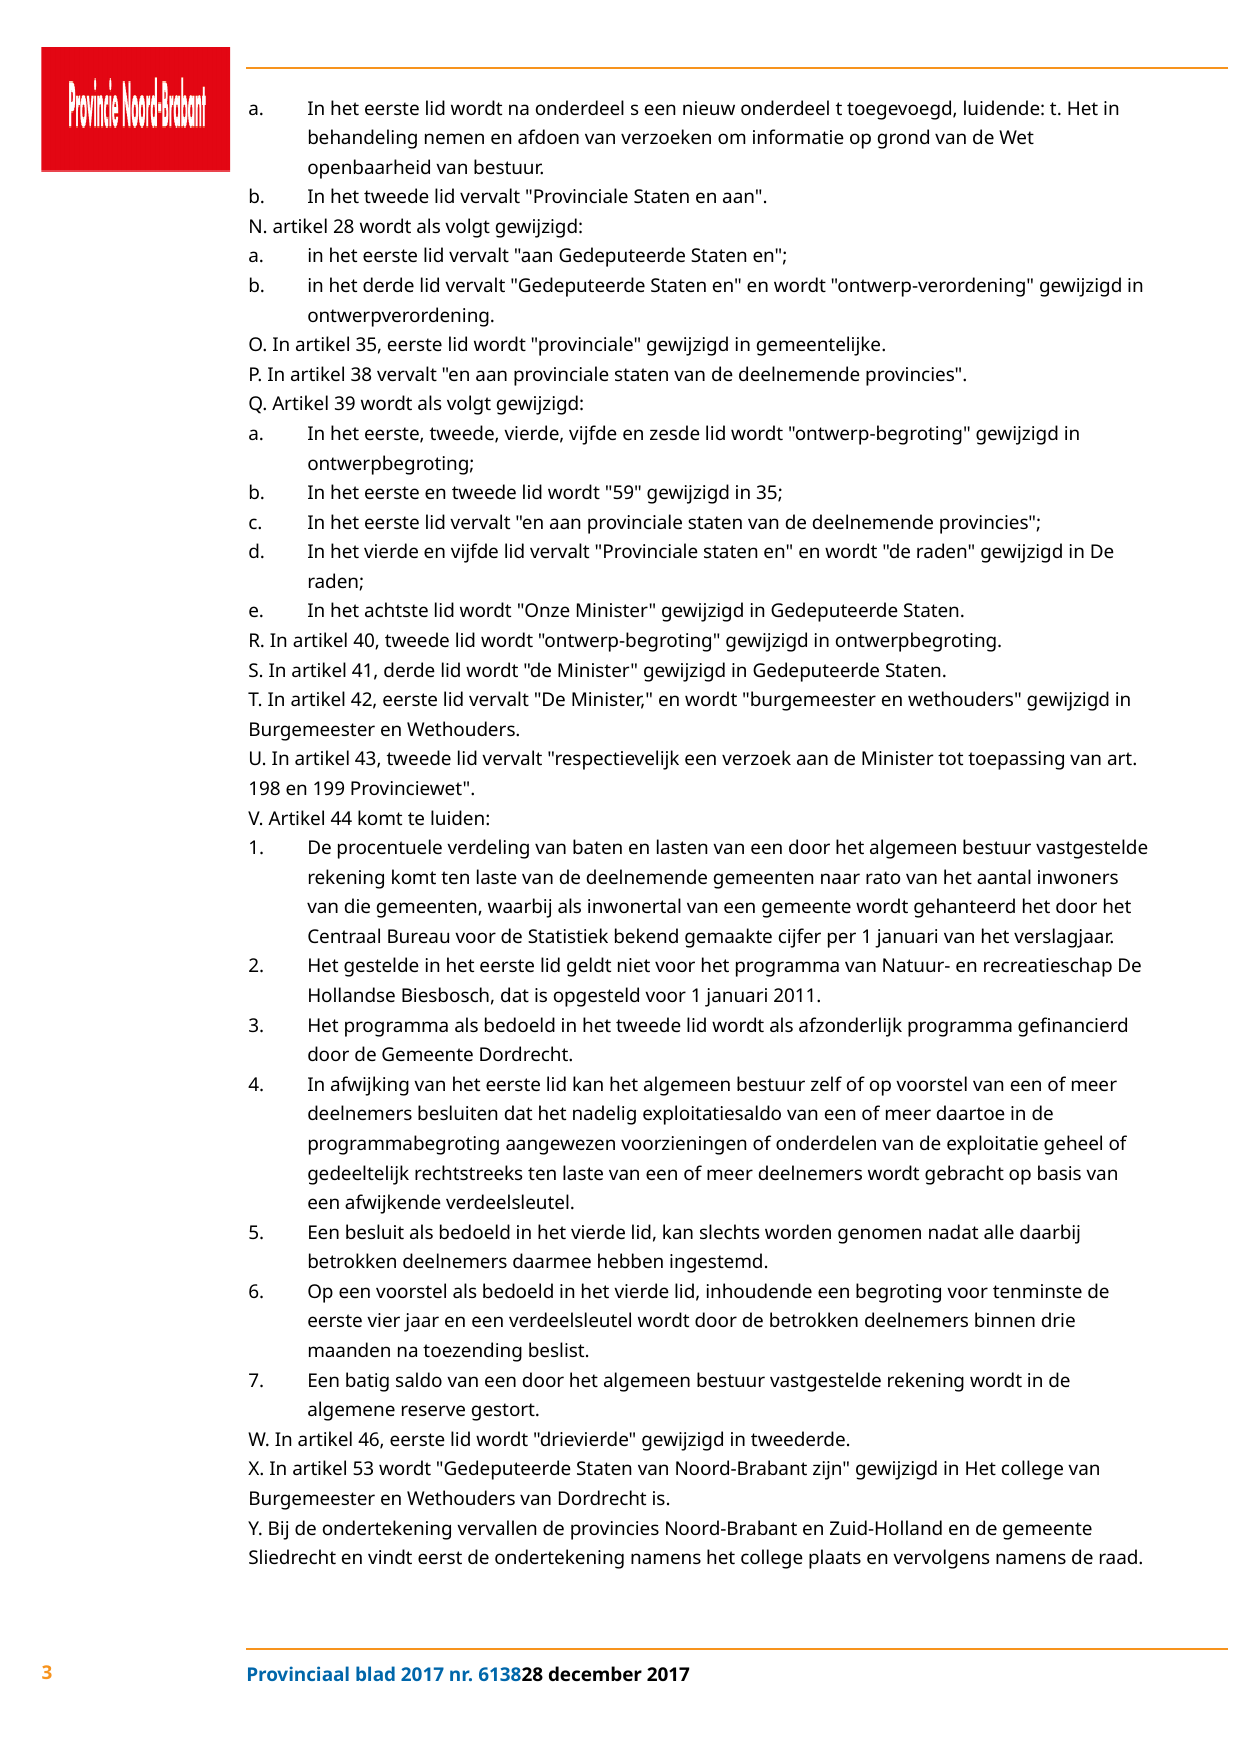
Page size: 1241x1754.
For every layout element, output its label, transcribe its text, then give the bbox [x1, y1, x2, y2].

list In het achtste lid wordt "Onze Minister" gewijzigd in Gedeputeerde Staten. [248, 598, 1152, 623]
text T. In artikel 42, eerste lid vervalt "De Minister," en wordt "burgemeester en wethouders" gewijzigd in Burgemeester en Wethouders. [248, 686, 1152, 742]
list In het eerste, tweede, vierde, vijfde en zesde lid wordt "ontwerp-begroting" gewijzigd in ontwerpbegroting; [248, 420, 1152, 476]
list In het tweede lid vervalt "Provinciale Staten en aan". [248, 183, 1152, 209]
list De procentuele verdeling van baten en lasten van een door het algemeen bestuur vastgestelde rekening komt ten laste van de deelnemende gemeenten naar rato van het aantal inwoners van die gemeenten, waarbij als inwonertal van een gemeente wordt gehanteerd het door het Centraal Bureau voor de Statistiek bekend gemaakte cijfer per 1 januari van het verslagjaar. [248, 834, 1152, 949]
picture [41, 47, 231, 172]
list Op een voorstel als bedoeld in het vierde lid, inhoudende een begroting voor tenminste de eerste vier jaar en een verdeelsleutel wordt door de betrokken deelnemers binnen drie maanden na toezending beslist. [248, 1278, 1152, 1363]
list In het eerste lid vervalt "en aan provinciale staten van de deelnemende provincies"; [248, 509, 1152, 535]
list in het eerste lid vervalt "aan Gedeputeerde Staten en"; [248, 243, 1152, 268]
text W. In artikel 46, eerste lid wordt "drievierde" gewijzigd in tweederde. [248, 1426, 1152, 1452]
text P. In artikel 38 vervalt "en aan provinciale staten van de deelnemende provincies". [248, 361, 1152, 387]
list Een besluit als bedoeld in het vierde lid, kan slechts worden genomen nadat alle daarbij betrokken deelnemers daarmee hebben ingestemd. [248, 1219, 1152, 1274]
list Het programma als bedoeld in het tweede lid wordt als afzonderlijk programma gefinancierd door de Gemeente Dordrecht. [248, 1012, 1152, 1067]
list In afwijking van het eerste lid kan het algemeen bestuur zelf of op voorstel van een of meer deelnemers besluiten dat het nadelig exploitatiesaldo van een of meer daartoe in de programmabegroting aangewezen voorzieningen of onderdelen van de exploitatie geheel of gedeeltelijk rechtstreeks ten laste van een of meer deelnemers wordt gebracht op basis van een afwijkende verdeelsleutel. [248, 1071, 1152, 1215]
list In het vierde en vijfde lid vervalt "Provinciale staten en" en wordt "de raden" gewijzigd in De raden; [248, 538, 1152, 594]
list Een batig saldo van een door het algemeen bestuur vastgestelde rekening wordt in de algemene reserve gestort. [248, 1367, 1152, 1422]
list in het derde lid vervalt "Gedeputeerde Staten en" en wordt "ontwerp-verordening" gewijzigd in ontwerpverordening. [248, 272, 1152, 328]
list Het gestelde in het eerste lid geldt niet voor het programma van Natuur- en recreatieschap De Hollandse Biesbosch, dat is opgesteld voor 1 januari 2011. [248, 953, 1152, 1008]
text O. In artikel 35, eerste lid wordt "provinciale" gewijzigd in gemeentelijke. [248, 331, 1152, 357]
text S. In artikel 41, derde lid wordt "de Minister" gewijzigd in Gedeputeerde Staten. [248, 657, 1152, 683]
text Q. Artikel 39 wordt als volgt gewijzigd: [248, 391, 1152, 416]
text R. In artikel 40, tweede lid wordt "ontwerp-begroting" gewijzigd in ontwerpbegroting. [248, 627, 1152, 653]
list In het eerste en tweede lid wordt "59" gewijzigd in 35; [248, 479, 1152, 505]
text U. In artikel 43, tweede lid vervalt "respectievelijk een verzoek aan de Minister tot toepassing van art. 198 en 199 Provinciewet". [248, 746, 1152, 801]
text Y. Bij de ondertekening vervallen de provincies Noord-Brabant en Zuid-Holland en de gemeente Sliedrecht en vindt eerst de ondertekening namens het college plaats en vervolgens namens de raad. [248, 1515, 1152, 1570]
text V. Artikel 44 komt te luiden: [248, 805, 1152, 831]
list In het eerste lid wordt na onderdeel s een nieuw onderdeel t toegevoegd, luidende: t. Het in behandeling nemen en afdoen van verzoeken om informatie op grond van de Wet openbaarheid van bestuur. [248, 95, 1152, 180]
text X. In artikel 53 wordt "Gedeputeerde Staten van Noord-Brabant zijn" gewijzigd in Het college van Burgemeester en Wethouders van Dordrecht is. [248, 1456, 1152, 1511]
text N. artikel 28 wordt als volgt gewijzigd: [248, 213, 1152, 239]
